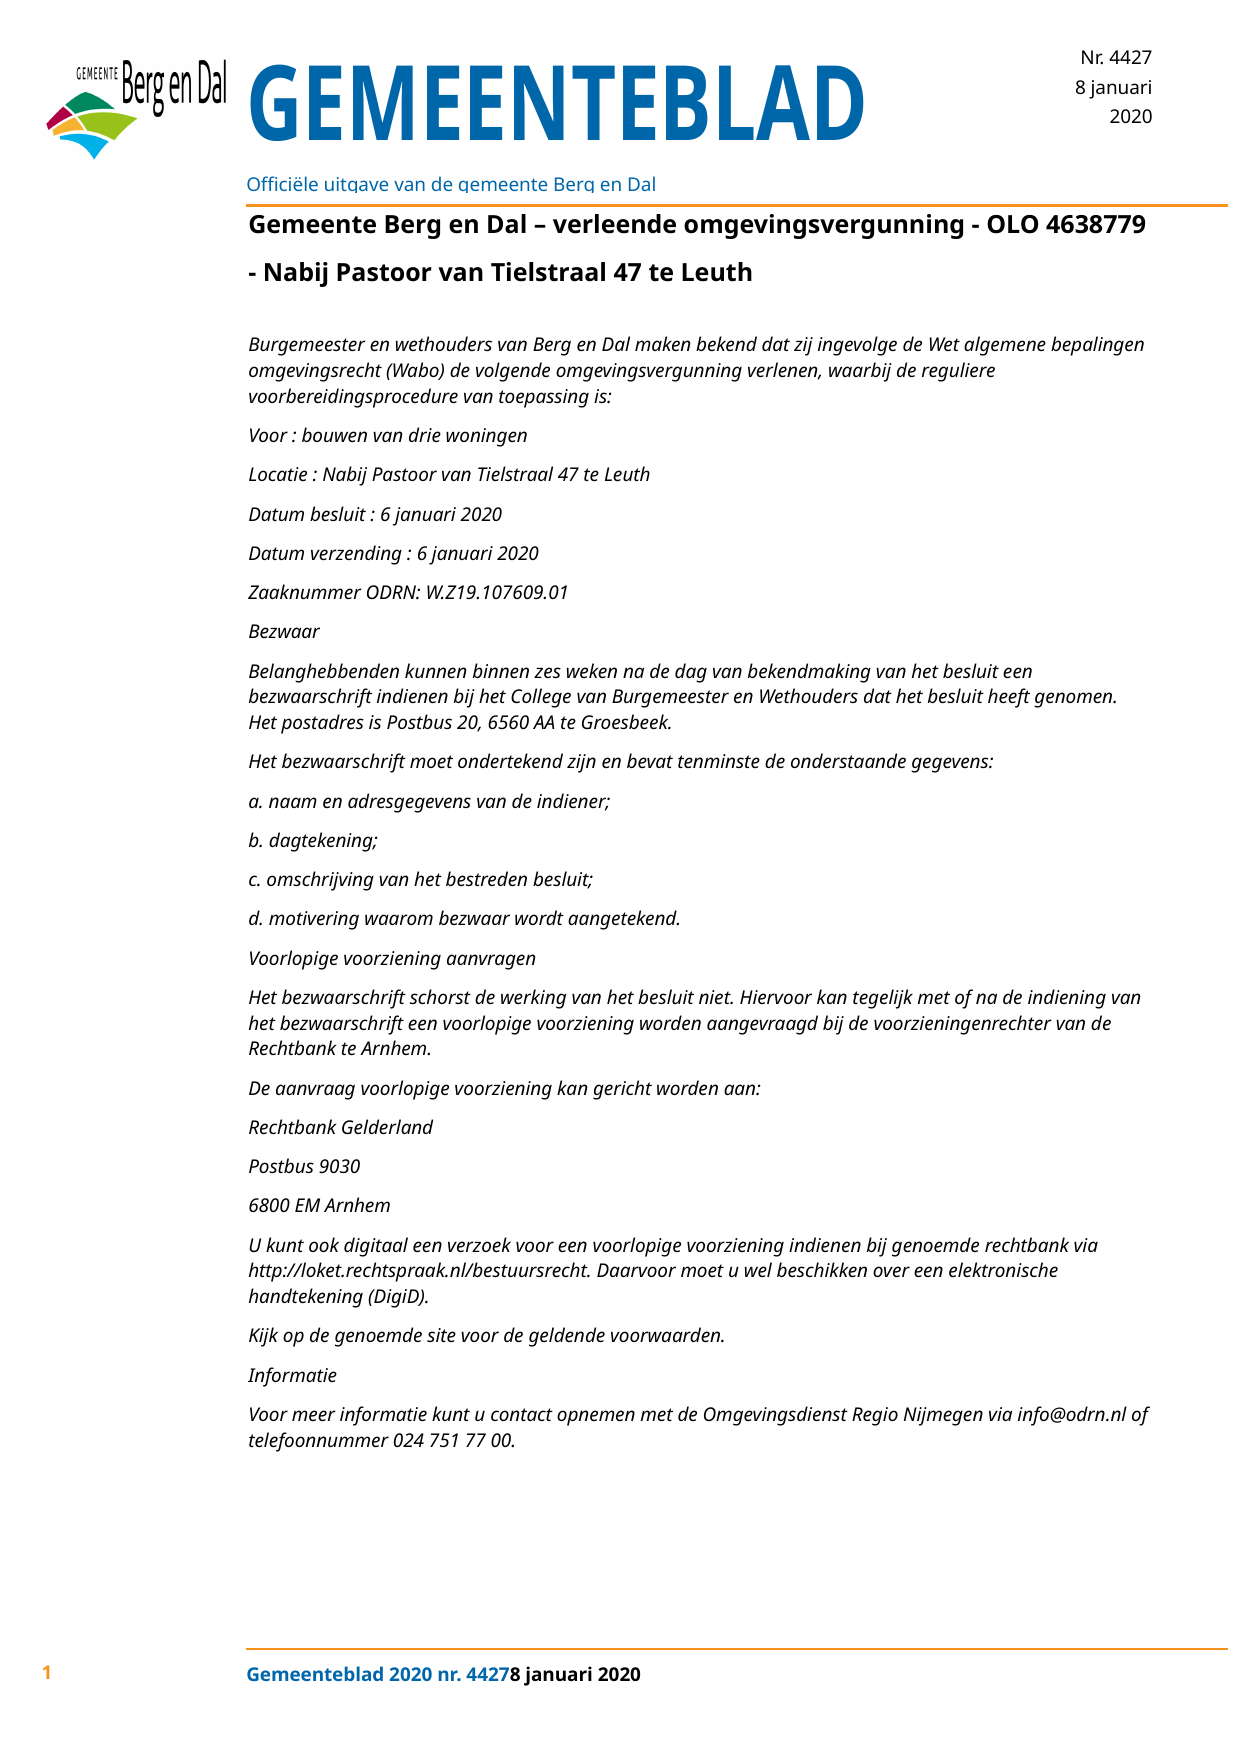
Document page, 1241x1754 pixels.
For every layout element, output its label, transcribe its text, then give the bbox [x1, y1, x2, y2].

text Kijk op de genoemde site voor de geldende voorwaarden. [248, 1323, 1152, 1348]
text d. motivering waarom bezwaar wordt aangetekend. [248, 906, 1152, 931]
text b. dagtekening; [248, 827, 1152, 853]
text Belanghebbenden kunnen binnen zes weken na de dag van bekendmaking van het besluit een bezwaarschrift indienen bij het College van Burgemeester en Wethouders dat het besluit heeft genomen. Het postadres is Postbus 20, 6560 AA te Groesbeek. [248, 658, 1152, 735]
text Burgemeester en wethouders van Berg en Dal maken bekend dat zij ingevolge de Wet algemene bepalingen omgevingsrecht (Wabo) de volgende omgevingsvergunning verlenen, waarbij de reguliere voorbereidingsprocedure van toepassing is: [248, 331, 1152, 409]
text Rechtbank Gelderland [248, 1114, 1152, 1140]
text Postbus 9030 [248, 1153, 1152, 1179]
text Het bezwaarschrift moet ondertekend zijn en bevat tenminste de onderstaande gegevens: [248, 748, 1152, 774]
text 6800 EM Arnhem [248, 1193, 1152, 1218]
picture [41, 47, 231, 172]
text De aanvraag voorlopige voorziening kan gericht worden aan: [248, 1075, 1152, 1101]
text Locatie : Nabij Pastoor van Tielstraal 47 te Leuth [248, 461, 1152, 487]
text Het bezwaarschrift schorst de werking van het besluit niet. Hiervoor kan tegelijk met of na de indiening van het bezwaarschrift een voorlopige voorziening worden aangevraagd bij de voorzieningenrechter van de Rechtbank te Arnhem. [248, 984, 1152, 1061]
text Datum besluit : 6 januari 2020 [248, 501, 1152, 526]
text Zaaknummer ODRN: W.Z19.107609.01 [248, 579, 1152, 605]
text Voor meer informatie kunt u contact opnemen met de Omgevingsdienst Regio Nijmegen via info@odrn.nl of telefoonnummer 024 751 77 00. [248, 1401, 1152, 1453]
text Gemeente Berg en Dal – verleende omgevingsvergunning - OLO 4638779 - Nabij Pastoor van Tielstraal 47 te Leuth [248, 207, 1152, 288]
text Voor : bouwen van drie woningen [248, 422, 1152, 448]
text Voorlopige voorziening aanvragen [248, 945, 1152, 971]
text U kunt ook digitaal een verzoek voor een voorlopige voorziening indienen bij genoemde rechtbank via http://loket.rechtspraak.nl/bestuursrecht. Daarvoor moet u wel beschikken over een elektronische handtekening (DigiD). [248, 1232, 1152, 1309]
text Datum verzending : 6 januari 2020 [248, 540, 1152, 566]
text c. omschrijving van het bestreden besluit; [248, 866, 1152, 892]
text Informatie [248, 1362, 1152, 1388]
text Bezwaar [248, 618, 1152, 644]
text a. naam en adresgegevens van de indiener; [248, 788, 1152, 813]
